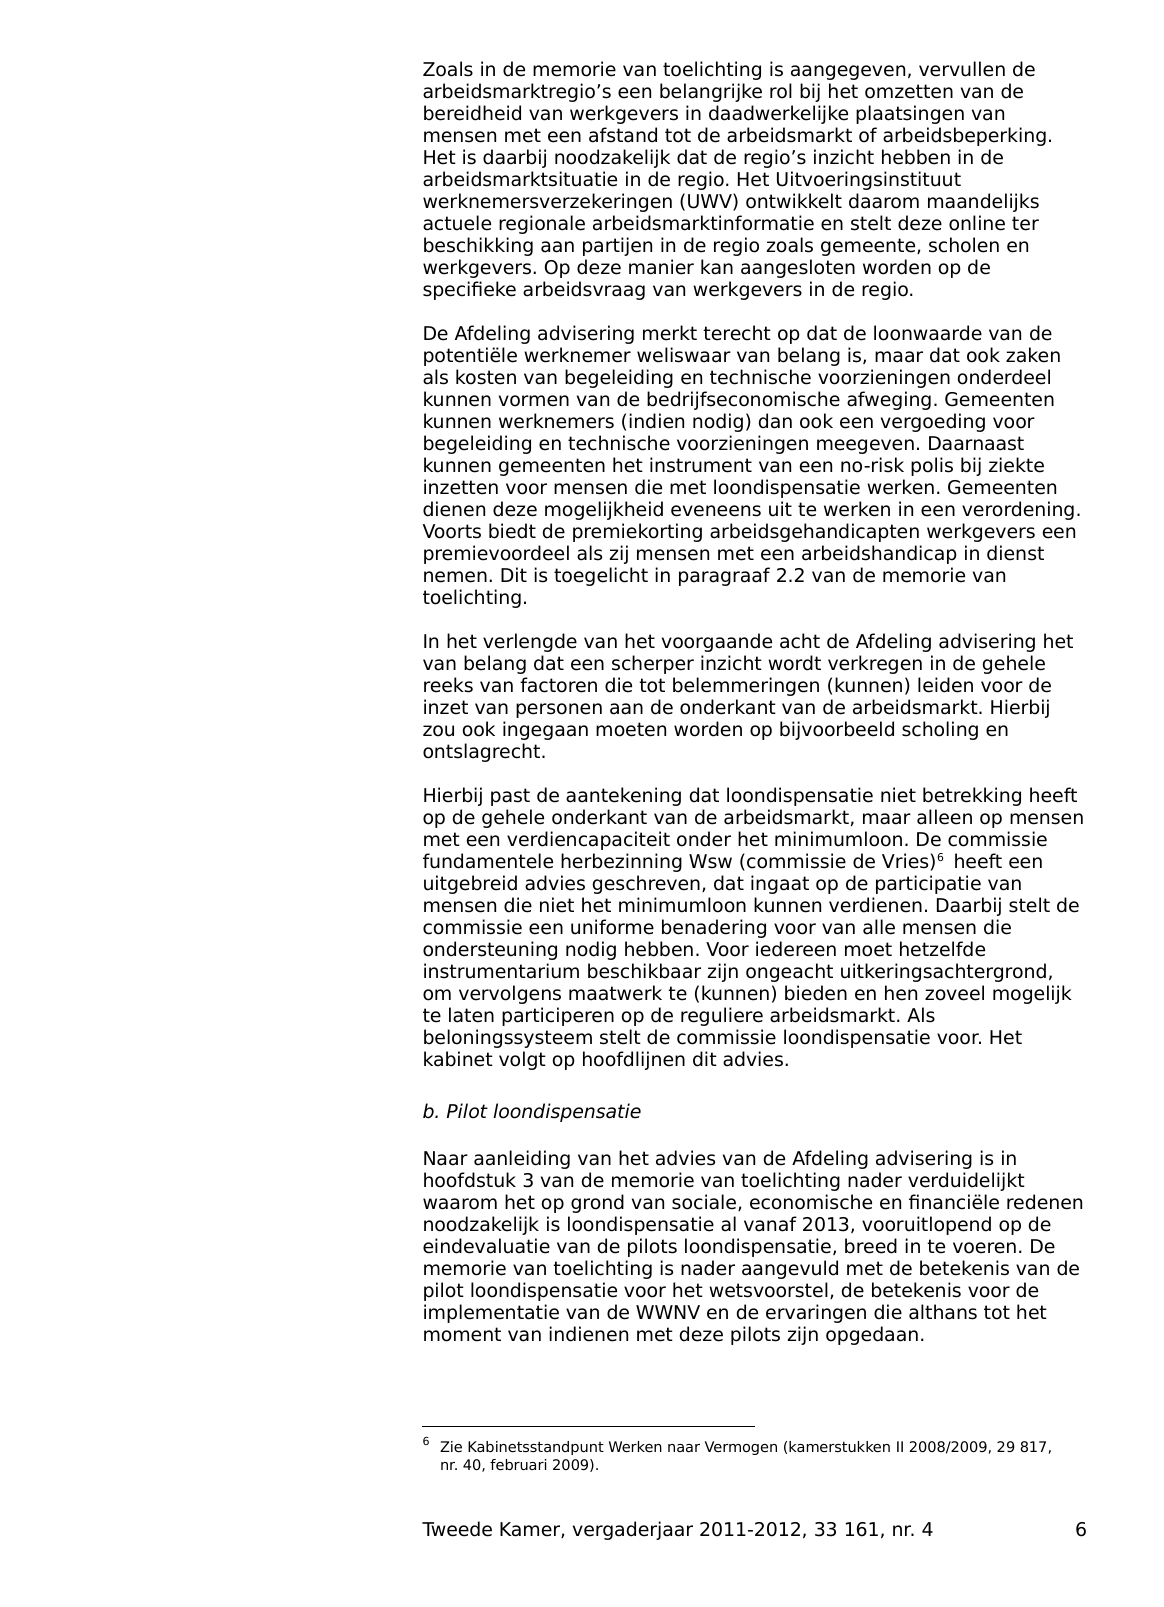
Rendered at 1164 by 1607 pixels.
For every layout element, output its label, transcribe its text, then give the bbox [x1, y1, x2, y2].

text Zoals in de memorie van toelichting is aangegeven, vervullen de arbeidsmarktregio’s een belangrijke rol bij het omzetten van de bereidheid van werkgevers in daadwerkelijke plaatsingen van mensen met een afstand tot de arbeidsmarkt of arbeidsbeperking. Het is daarbij noodzakelijk dat de regio’s inzicht hebben in de arbeidsmarktsituatie in de regio. Het Uitvoeringsinstituut werknemersverzekeringen (UWV) ontwikkelt daarom maandelijks actuele regionale arbeidsmarktinformatie en stelt deze online ter beschikking aan partijen in de regio zoals gemeente, scholen en werkgevers. Op deze manier kan aangesloten worden op de specifieke arbeidsvraag van werkgevers in de regio. [422, 59, 1087, 301]
text Hierbij past de aantekening dat loondispensatie niet betrekking heeft op de gehele onderkant van de arbeidsmarkt, maar alleen op mensen met een verdiencapaciteit onder het minimumloon. De commissie fundamentele herbezinning Wsw (commissie de Vries) heeft een uitgebreid advies geschreven, dat ingaat op de participatie van mensen die niet het minimumloon kunnen verdienen. Daarbij stelt de commissie een uniforme benadering voor van alle mensen die ondersteuning nodig hebben. Voor iedereen moet hetzelfde instrumentarium beschikbaar zijn ongeacht uitkeringsachtergrond, om vervolgens maatwerk te (kunnen) bieden en hen zoveel mogelijk te laten participeren op de reguliere arbeidsmarkt. Als beloningssysteem stelt de commissie loondispensatie voor. Het kabinet volgt op hoofdlijnen dit advies. [422, 785, 1087, 1071]
text Zie Kabinetsstandpunt Werken naar Vermogen (kamerstukken II 2008/2009, 29 817, nr. 40, februari 2009). [422, 1435, 1087, 1474]
text De Afdeling advisering merkt terecht op dat de loonwaarde van de potentiële werknemer weliswaar van belang is, maar dat ook zaken als kosten van begeleiding en technische voorzieningen onderdeel kunnen vormen van de bedrijfseconomische afweging. Gemeenten kunnen werknemers (indien nodig) dan ook een vergoeding voor begeleiding en technische voorzieningen meegeven. Daarnaast kunnen gemeenten het instrument van een no-risk polis bij ziekte inzetten voor mensen die met loondispensatie werken. Gemeenten dienen deze mogelijkheid eveneens uit te werken in een verordening. Voorts biedt de premiekorting arbeidsgehandicapten werkgevers een premievoordeel als zij mensen met een arbeidshandicap in dienst nemen. Dit is toegelicht in paragraaf 2.2 van de memorie van toelichting. [422, 323, 1087, 609]
text Naar aanleiding van het advies van de Afdeling advisering is in hoofdstuk 3 van de memorie van toelichting nader verduidelijkt waarom het op grond van sociale, economische en financiële redenen noodzakelijk is loondispensatie al vanaf 2013, vooruitlopend op de eindevaluatie van de pilots loondispensatie, breed in te voeren. De memorie van toelichting is nader aangevuld met de betekenis van de pilot loondispensatie voor het wetsvoorstel, de betekenis voor de implementatie van de WWNV en de ervaringen die althans tot het moment van indienen met deze pilots zijn opgedaan. [422, 1148, 1087, 1346]
text In het verlengde van het voorgaande acht de Afdeling advisering het van belang dat een scherper inzicht wordt verkregen in de gehele reeks van factoren die tot belemmeringen (kunnen) leiden voor de inzet van personen aan de onderkant van de arbeidsmarkt. Hierbij zou ook ingegaan moeten worden op bijvoorbeeld scholing en ontslagrecht. [422, 631, 1087, 763]
subtitle b. Pilot loondispensatie [422, 1101, 1087, 1123]
